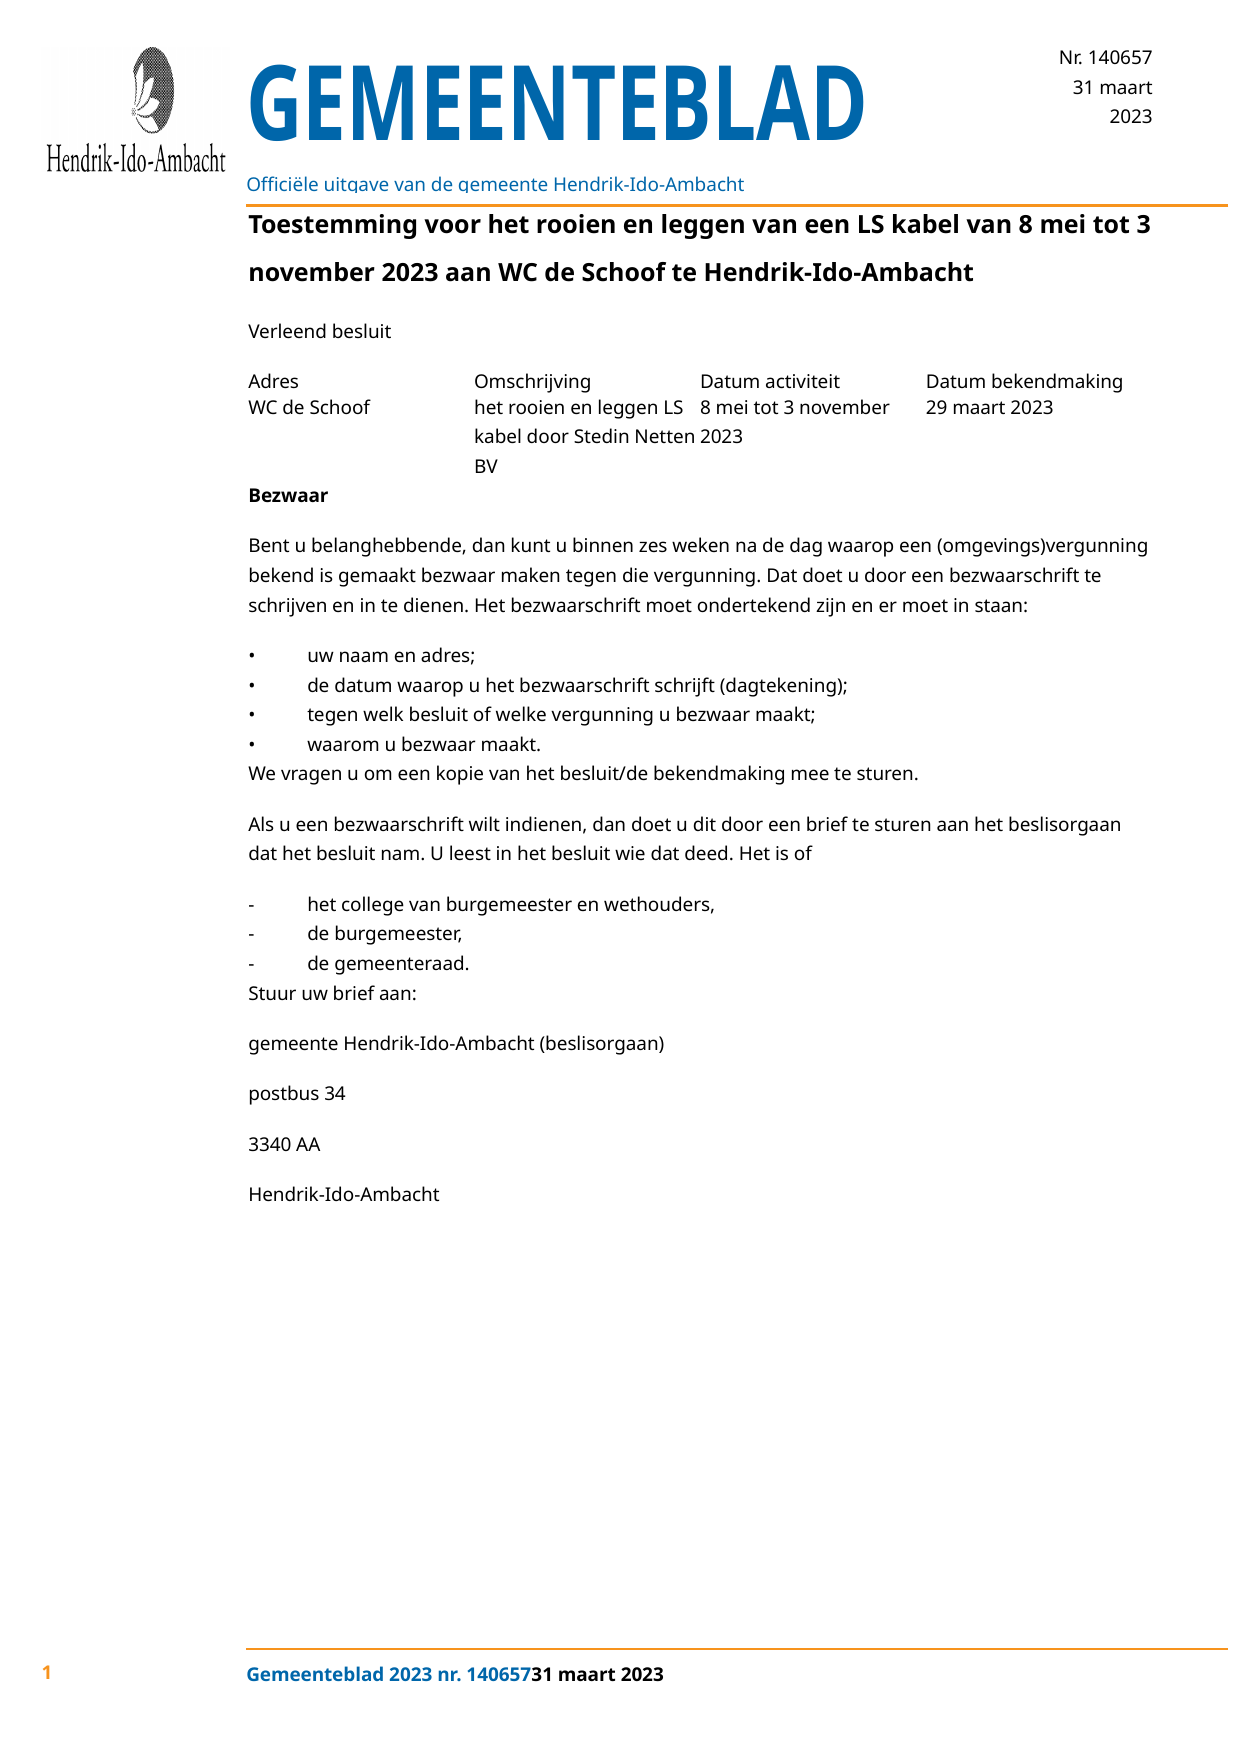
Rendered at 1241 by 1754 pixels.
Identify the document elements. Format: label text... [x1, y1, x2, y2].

text Bent u belanghebbende, dan kunt u binnen zes weken na de dag waarop een (omgevings)vergunning bekend is gemaakt bezwaar maken tegen die vergunning. Dat doet u door een bezwaarschrift te schrijven en in te dienen. Het bezwaarschrift moet ondertekend zijn en er moet in staan: [248, 533, 1152, 618]
table_header Omschrijving [474, 369, 700, 394]
table_header Datum activiteit [700, 369, 926, 394]
table_header Datum bekendmaking [926, 369, 1152, 394]
text Als u een bezwaarschrift wilt indienen, dan doet u dit door een brief te sturen aan het beslisorgaan dat het besluit nam. U leest in het besluit wie dat deed. Het is of [248, 811, 1152, 866]
list waarom u bezwaar maakt. [248, 731, 1152, 757]
text We vragen u om een kopie van het besluit/de bekendmaking mee te sturen. [248, 761, 1152, 786]
table_cell WC de Schoof [248, 394, 474, 479]
text gemeente Hendrik-Ido-Ambacht (beslisorgaan) [248, 1030, 1152, 1056]
text postbus 34 [248, 1081, 1152, 1106]
table_cell 8 mei tot 3 november 2023 [700, 394, 926, 479]
text Hendrik-Ido-Ambacht [248, 1181, 1152, 1207]
text 3340 AA [248, 1131, 1152, 1157]
table_header Adres [248, 369, 474, 394]
list het college van burgemeester en wethouders, [248, 891, 1152, 917]
list de gemeenteraad. [248, 950, 1152, 976]
text Stuur uw brief aan: [248, 980, 1152, 1006]
text Bezwaar [248, 482, 1152, 508]
list uw naam en adres; [248, 642, 1152, 668]
list tegen welk besluit of welke vergunning u bezwaar maakt; [248, 701, 1152, 727]
text Toestemming voor het rooien en leggen van een LS kabel van 8 mei tot 3 november 2023 aan WC de Schoof te Hendrik-Ido-Ambacht [248, 207, 1152, 288]
table_cell het rooien en leggen LS kabel door Stedin Netten BV [474, 394, 700, 479]
list de datum waarop u het bezwaarschrift schrijft (dagtekening); [248, 672, 1152, 698]
list de burgemeester, [248, 921, 1152, 946]
table_cell 29 maart 2023 [926, 394, 1152, 479]
picture [41, 47, 231, 172]
text Verleend besluit [248, 318, 1152, 344]
